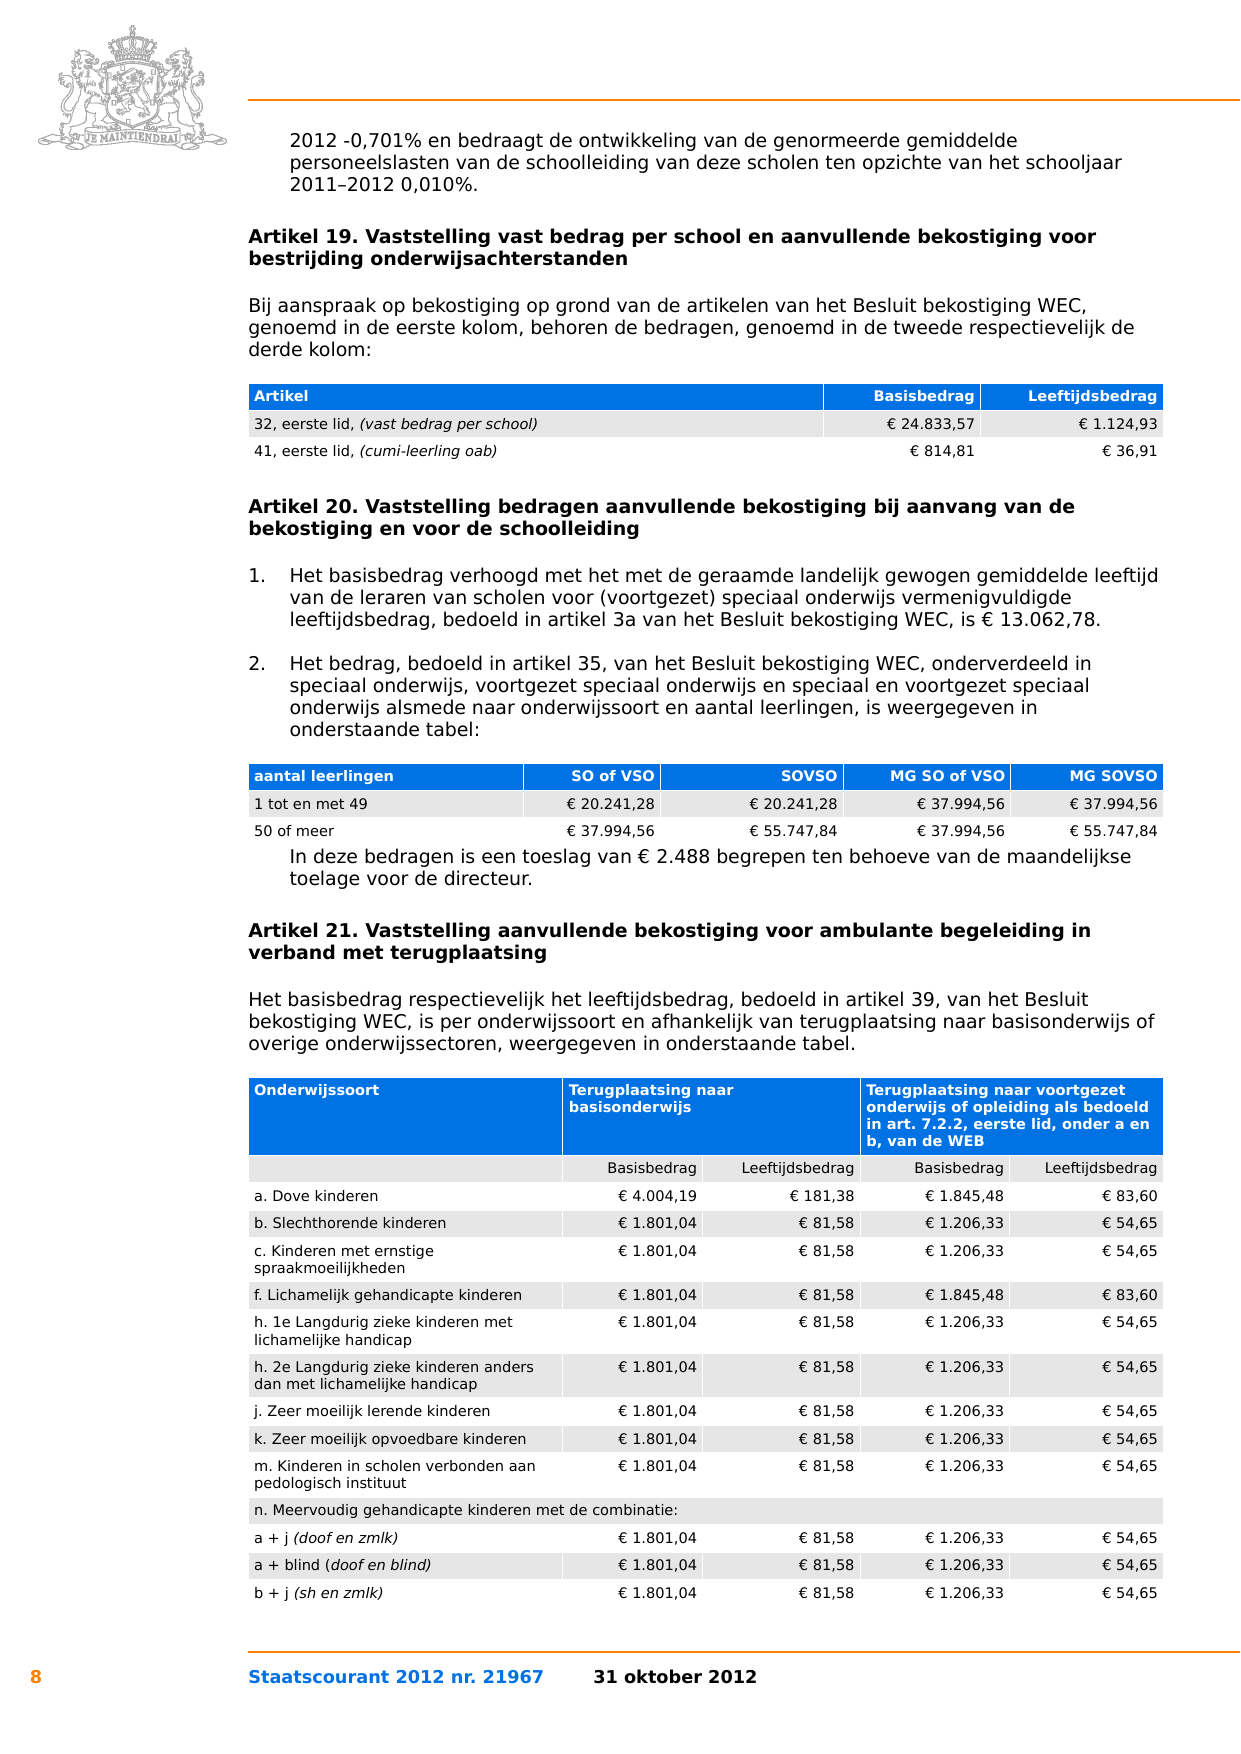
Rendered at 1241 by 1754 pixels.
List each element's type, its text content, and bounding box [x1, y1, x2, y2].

table_cell € 1.206,33 [861, 1310, 1009, 1353]
table_cell € 1.801,04 [563, 1238, 702, 1281]
picture [38, 25, 227, 150]
table_cell € 81,58 [703, 1426, 860, 1452]
table_cell € 1.206,33 [861, 1238, 1009, 1281]
table_header MG SO of VSO [844, 764, 1010, 790]
table_cell € 1.801,04 [563, 1282, 702, 1309]
table_cell € 54,65 [1010, 1553, 1163, 1579]
subtitle Artikel 19. Vaststelling vast bedrag per school en aanvullende bekostiging voor bestrijding onderwijsachterstanden [248, 226, 1163, 270]
table_cell € 54,65 [1010, 1580, 1163, 1606]
table_cell € 37.994,56 [844, 818, 1010, 844]
table_cell k. Zeer moeilijk opvoedbare kinderen [249, 1426, 562, 1452]
table_cell € 83,60 [1010, 1282, 1163, 1309]
table_cell € 81,58 [703, 1310, 860, 1353]
table_cell € 1.801,04 [563, 1525, 702, 1551]
text In deze bedragen is een toeslag van € 2.488 begrepen ten behoeve van de maandelijkse toelage voor de directeur. [289, 846, 1163, 889]
table_cell € 37.994,56 [1011, 791, 1163, 817]
table_cell € 1.801,04 [563, 1553, 702, 1579]
table_cell € 814,81 [824, 439, 980, 465]
table_header Leeftijdsbedrag [981, 384, 1163, 410]
table_cell Basisbedrag [563, 1156, 702, 1182]
table_cell € 81,58 [703, 1399, 860, 1425]
table_cell c. Kinderen met ernstige spraakmoeilijkheden [249, 1238, 562, 1281]
table_cell h. 1e Langdurig zieke kinderen met lichamelijke handicap [249, 1310, 562, 1353]
table_cell € 1.801,04 [563, 1399, 702, 1425]
table_header SOVSO [661, 764, 843, 790]
table_header Terugplaatsing naar basisonderwijs [563, 1078, 860, 1155]
table_cell m. Kinderen in scholen verbonden aan pedologisch instituut [249, 1453, 562, 1497]
table_cell Basisbedrag [861, 1156, 1009, 1182]
table_cell € 54,65 [1010, 1453, 1163, 1497]
table_cell € 36,91 [981, 439, 1163, 465]
table_cell € 1.206,33 [861, 1426, 1009, 1452]
table_cell € 181,38 [703, 1183, 860, 1209]
table_cell € 37.994,56 [844, 791, 1010, 817]
table_cell h. 2e Langdurig zieke kinderen anders dan met lichamelijke handicap [249, 1354, 562, 1397]
table_cell n. Meervoudig gehandicapte kinderen met de combinatie: [249, 1498, 1163, 1524]
table_cell a. Dove kinderen [249, 1183, 562, 1209]
subtitle Artikel 20. Vaststelling bedragen aanvullende bekostiging bij aanvang van de bekostiging en voor de schoolleiding [248, 496, 1163, 540]
table_header Artikel [249, 384, 823, 410]
table_cell € 1.801,04 [563, 1211, 702, 1237]
table_cell f. Lichamelijk gehandicapte kinderen [249, 1282, 562, 1309]
table_cell € 54,65 [1010, 1426, 1163, 1452]
table_cell [249, 1156, 562, 1182]
table_cell € 1.801,04 [563, 1310, 702, 1353]
table_cell € 54,65 [1010, 1525, 1163, 1551]
table_cell € 24.833,57 [824, 411, 980, 437]
table_cell 41, eerste lid, (cumi-leerling oab) [249, 439, 823, 465]
table_cell € 54,65 [1010, 1211, 1163, 1237]
table_cell € 81,58 [703, 1282, 860, 1309]
table_cell € 1.845,48 [861, 1183, 1009, 1209]
table_cell € 1.206,33 [861, 1553, 1009, 1579]
table_cell b + j (sh en zmlk) [249, 1580, 562, 1606]
table_cell € 81,58 [703, 1238, 860, 1281]
table_cell € 1.206,33 [861, 1399, 1009, 1425]
table_cell € 20.241,28 [661, 791, 843, 817]
table_header SO of VSO [524, 764, 660, 790]
table_header aantal leerlingen [249, 764, 523, 790]
table_cell € 1.206,33 [861, 1453, 1009, 1497]
table_cell € 20.241,28 [524, 791, 660, 817]
table_cell a + blind (doof en blind) [249, 1553, 562, 1579]
table_cell € 81,58 [703, 1525, 860, 1551]
table_cell € 55.747,84 [1011, 818, 1163, 844]
table_header Onderwijssoort [249, 1078, 562, 1155]
table_cell € 1.801,04 [563, 1354, 702, 1397]
table_cell € 1.206,33 [861, 1525, 1009, 1551]
table_cell j. Zeer moeilijk lerende kinderen [249, 1399, 562, 1425]
table_cell € 55.747,84 [661, 818, 843, 844]
table_cell a + j (doof en zmlk) [249, 1525, 562, 1551]
table_cell € 54,65 [1010, 1354, 1163, 1397]
table_cell € 37.994,56 [524, 818, 660, 844]
subtitle Artikel 21. Vaststelling aanvullende bekostiging voor ambulante begeleiding in verband met terugplaatsing [248, 919, 1163, 963]
table_cell € 54,65 [1010, 1399, 1163, 1425]
table_cell € 54,65 [1010, 1238, 1163, 1281]
text Bij aanspraak op bekostiging op grond van de artikelen van het Besluit bekostiging WEC, genoemd in de eerste kolom, behoren de bedragen, genoemd in de tweede respectievelijk de derde kolom: [248, 295, 1163, 361]
table_cell € 1.801,04 [563, 1580, 702, 1606]
table_cell 1 tot en met 49 [249, 791, 523, 817]
table_header Basisbedrag [824, 384, 980, 410]
table_cell € 81,58 [703, 1453, 860, 1497]
table_header Terugplaatsing naar voortgezet onderwijs of opleiding als bedoeld in art. 7.2.2, eerste lid, onder a en b, van de WEB [861, 1078, 1163, 1155]
table_cell Leeftijdsbedrag [703, 1156, 860, 1182]
table_cell € 81,58 [703, 1580, 860, 1606]
text 2012 -0,701% en bedraagt de ontwikkeling van de genormeerde gemiddelde personeelslasten van de schoolleiding van deze scholen ten opzichte van het schooljaar 2011–2012 0,010%. [248, 130, 1163, 196]
table_cell € 81,58 [703, 1354, 860, 1397]
table_cell € 1.206,33 [861, 1211, 1009, 1237]
table_cell 50 of meer [249, 818, 523, 844]
table_header MG SOVSO [1011, 764, 1163, 790]
table_cell € 83,60 [1010, 1183, 1163, 1209]
text 2. Het bedrag, bedoeld in artikel 35, van het Besluit bekostiging WEC, onderverdeeld in speciaal onderwijs, voortgezet speciaal onderwijs en speciaal en voortgezet speciaal onderwijs alsmede naar onderwijssoort en aantal leerlingen, is weergegeven in onderstaande tabel: [248, 653, 1163, 741]
table_cell € 1.206,33 [861, 1580, 1009, 1606]
table_cell € 1.801,04 [563, 1426, 702, 1452]
text Het basisbedrag respectievelijk het leeftijdsbedrag, bedoeld in artikel 39, van het Besluit bekostiging WEC, is per onderwijssoort en afhankelijk van terugplaatsing naar basisonderwijs of overige onderwijssectoren, weergegeven in onderstaande tabel. [248, 988, 1163, 1054]
table_cell Leeftijdsbedrag [1010, 1156, 1163, 1182]
table_cell b. Slechthorende kinderen [249, 1211, 562, 1237]
table_cell € 81,58 [703, 1553, 860, 1579]
table_cell € 1.801,04 [563, 1453, 702, 1497]
table_cell € 54,65 [1010, 1310, 1163, 1353]
table_cell € 1.845,48 [861, 1282, 1009, 1309]
table_cell € 1.206,33 [861, 1354, 1009, 1397]
table_cell 32, eerste lid, (vast bedrag per school) [249, 411, 823, 437]
table_cell € 4.004,19 [563, 1183, 702, 1209]
table_cell € 81,58 [703, 1211, 860, 1237]
text 1. Het basisbedrag verhoogd met het met de geraamde landelijk gewogen gemiddelde leeftijd van de leraren van scholen voor (voortgezet) speciaal onderwijs vermenigvuldigde leeftijdsbedrag, bedoeld in artikel 3a van het Besluit bekostiging WEC, is € 13.062,78. [248, 565, 1163, 631]
table_cell € 1.124,93 [981, 411, 1163, 437]
